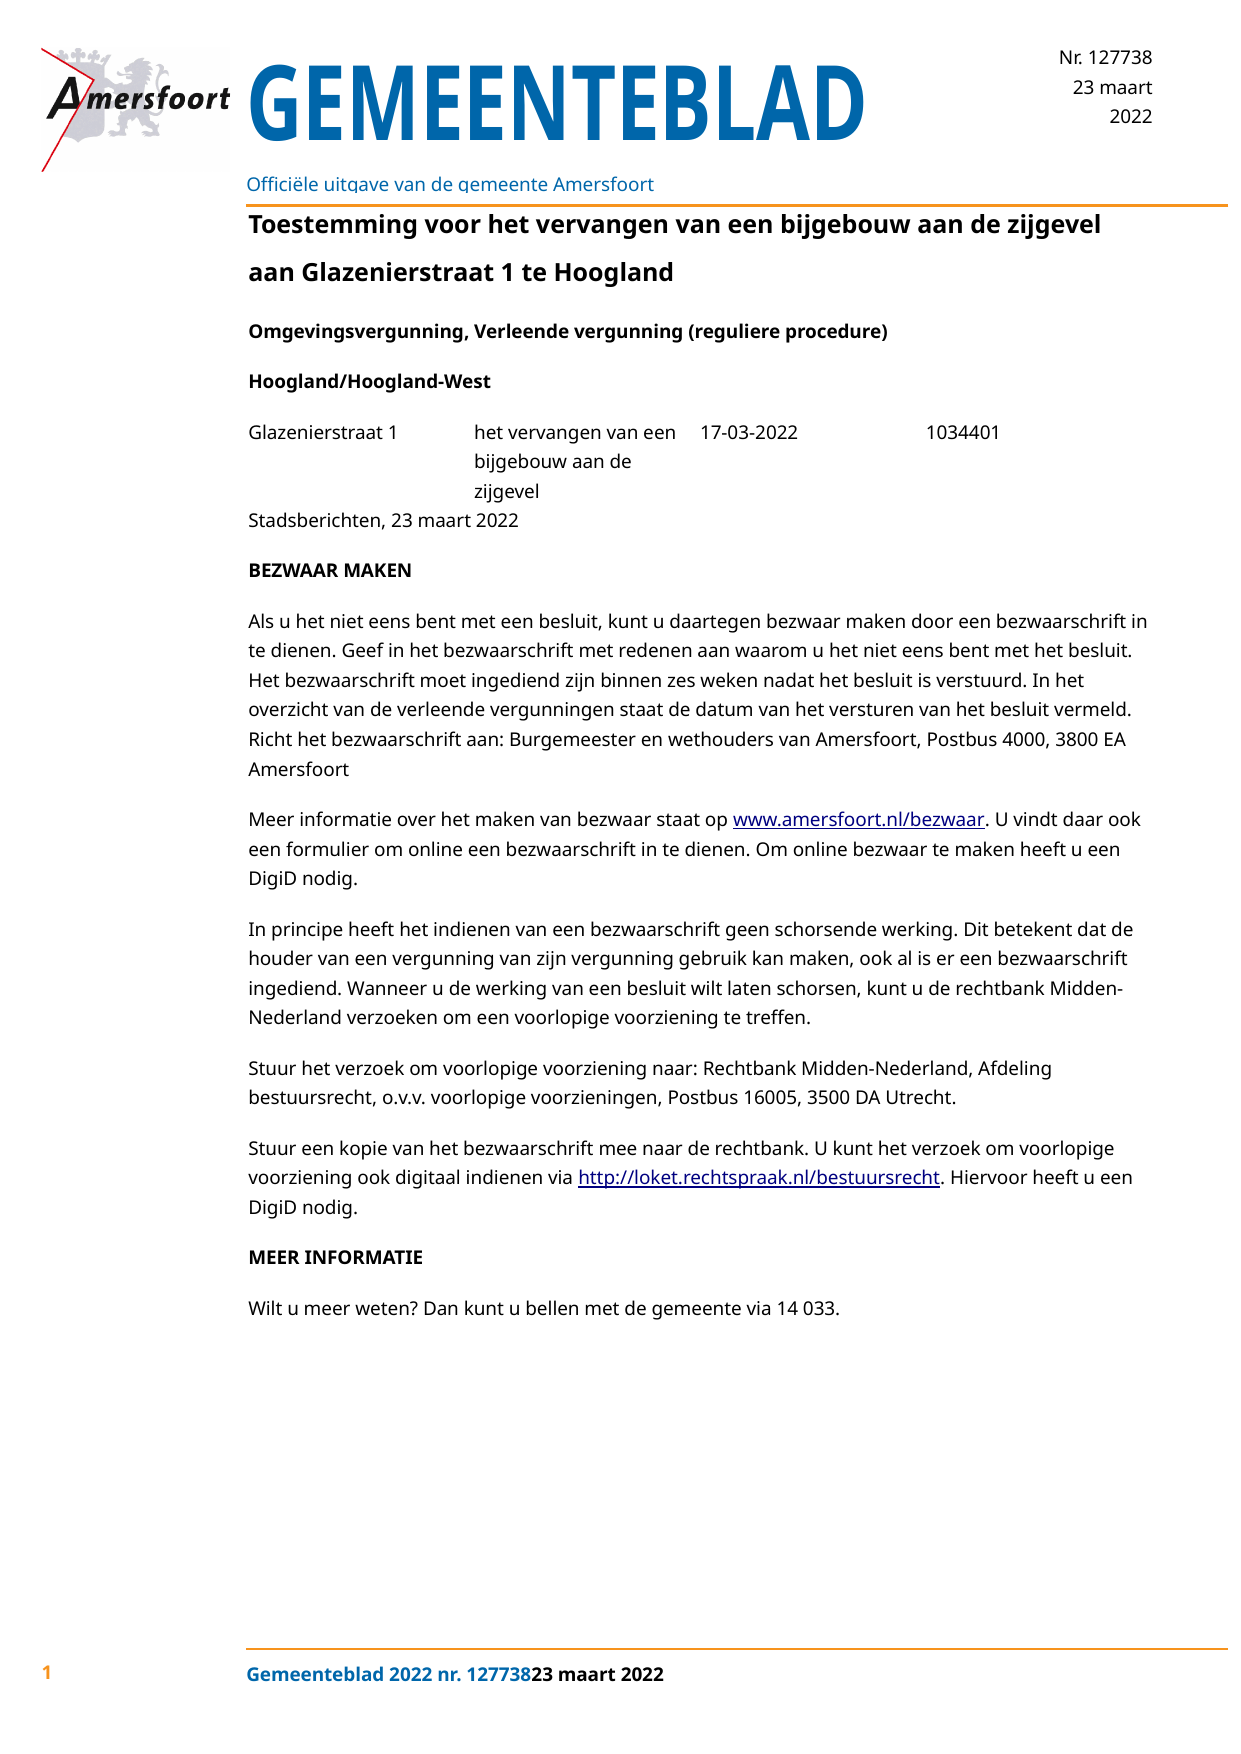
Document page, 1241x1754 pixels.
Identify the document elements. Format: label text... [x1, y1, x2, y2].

text Hoogland/Hoogland-West [248, 368, 1152, 394]
text MEER INFORMATIE [248, 1244, 1152, 1270]
text Stuur het verzoek om voorlopige voorziening naar: Rechtbank Midden-Nederland, Afdeling bestuursrecht, o.v.v. voorlopige voorzieningen, Postbus 16005, 3500 DA Utrecht. [248, 1055, 1152, 1110]
text Stuur een kopie van het bezwaarschrift mee naar de rechtbank. U kunt het verzoek om voorlopige voorziening ook digitaal indienen via http://loket.rechtspraak.nl/bestuursrecht. Hiervoor heeft u een DigiD nodig. [248, 1135, 1152, 1220]
text Stadsberichten, 23 maart 2022 [248, 507, 1152, 533]
text Omgevingsvergunning, Verleende vergunning (reguliere procedure) [248, 318, 1152, 344]
table_header het vervangen van een bijgebouw aan de zijgevel [474, 419, 700, 504]
table_header 17-03-2022 [700, 419, 926, 504]
text In principe heeft het indienen van een bezwaarschrift geen schorsende werking. Dit betekent dat de houder van een vergunning van zijn vergunning gebruik kan maken, ook al is er een bezwaarschrift ingediend. Wanneer u de werking van een besluit wilt laten schorsen, kunt u de rechtbank Midden-Nederland verzoeken om een voorlopige voorziening te treffen. [248, 916, 1152, 1030]
table_header 1034401 [926, 419, 1152, 504]
table_header Glazenierstraat 1 [248, 419, 474, 504]
text Wilt u meer weten? Dan kunt u bellen met de gemeente via 14 033. [248, 1295, 1152, 1321]
picture [41, 47, 231, 172]
text Meer informatie over het maken van bezwaar staat op www.amersfoort.nl/bezwaar. U vindt daar ook een formulier om online een bezwaarschrift in te dienen. Om online bezwaar te maken heeft u een DigiD nodig. [248, 806, 1152, 891]
text Toestemming voor het vervangen van een bijgebouw aan de zijgevel aan Glazenierstraat 1 te Hoogland [248, 207, 1152, 288]
text BEZWAAR MAKEN [248, 557, 1152, 583]
text Als u het niet eens bent met een besluit, kunt u daartegen bezwaar maken door een bezwaarschrift in te dienen. Geef in het bezwaarschrift met redenen aan waarom u het niet eens bent met het besluit. Het bezwaarschrift moet ingediend zijn binnen zes weken nadat het besluit is verstuurd. In het overzicht van de verleende vergunningen staat de datum van het versturen van het besluit vermeld. Richt het bezwaarschrift aan: Burgemeester en wethouders van Amersfoort, Postbus 4000, 3800 EA Amersfoort [248, 608, 1152, 781]
